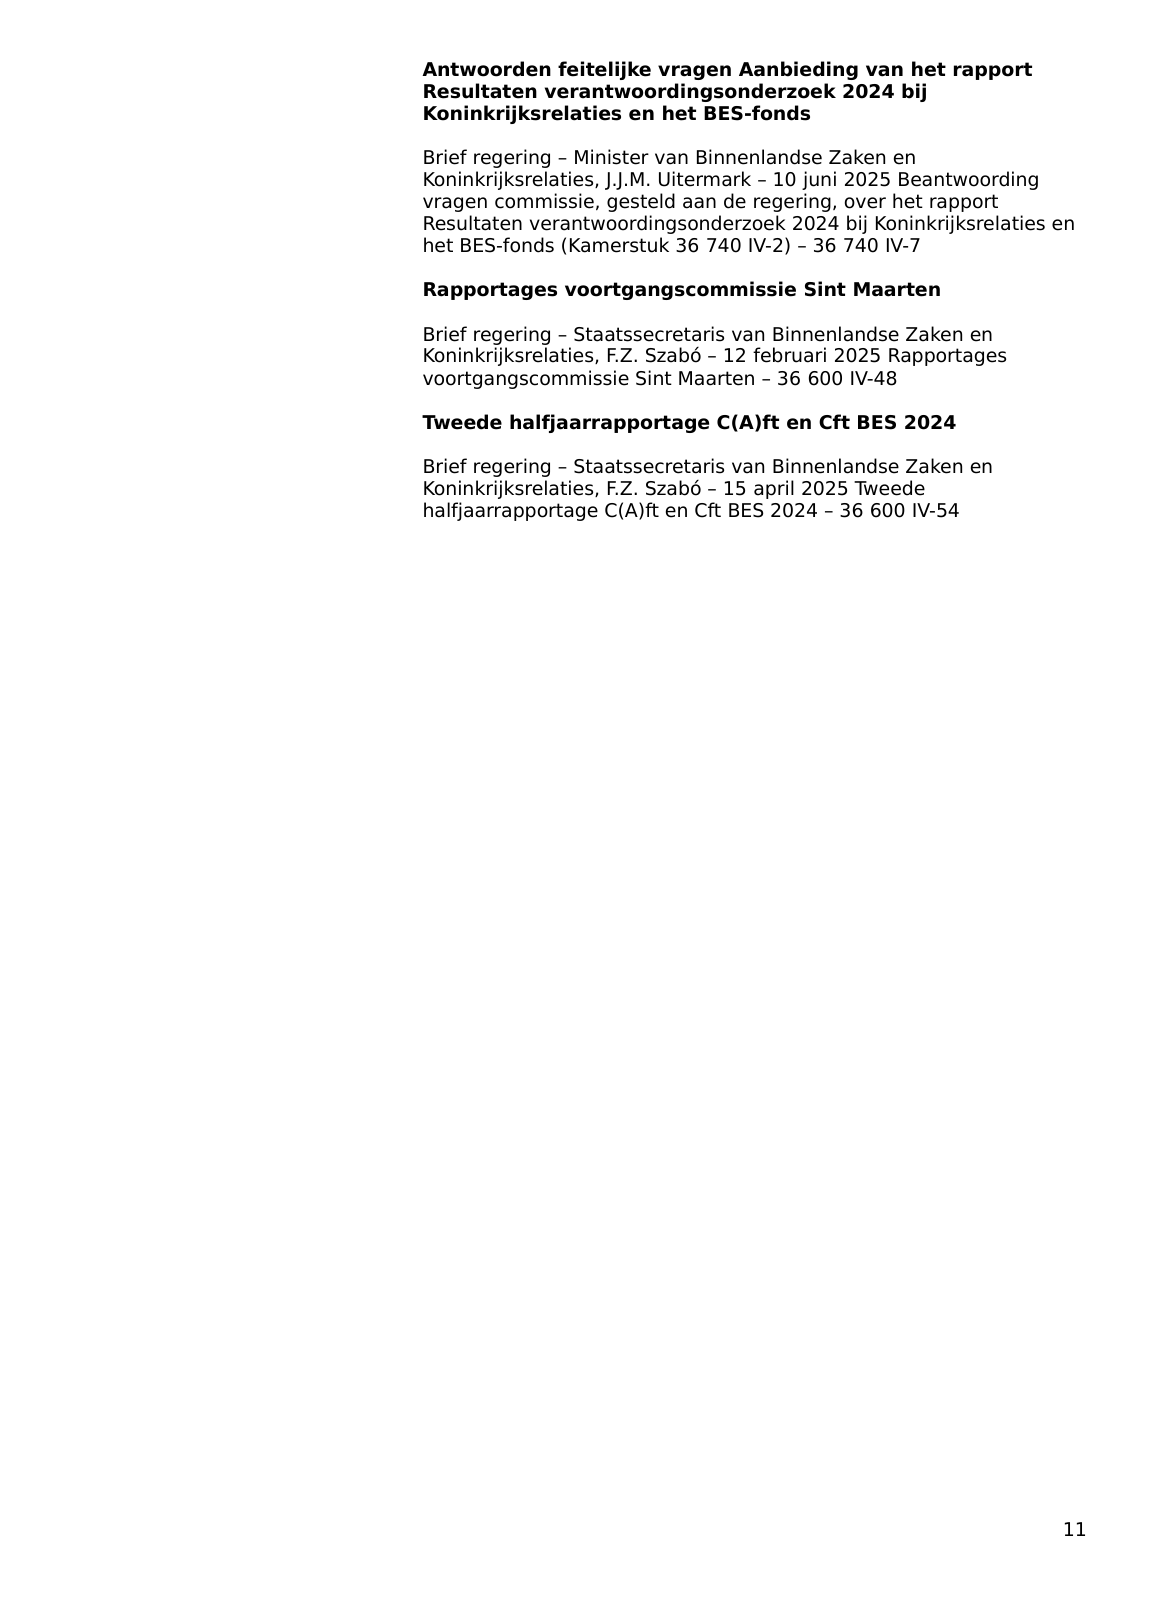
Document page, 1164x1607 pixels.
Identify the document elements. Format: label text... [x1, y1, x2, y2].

subtitle Antwoorden feitelijke vragen Aanbieding van het rapport Resultaten verantwoordingsonderzoek 2024 bij Koninkrijksrelaties en het BES-fonds [422, 59, 1087, 125]
subtitle Rapportages voortgangscommissie Sint Maarten [422, 279, 1087, 301]
text Brief regering – Staatssecretaris van Binnenlandse Zaken en Koninkrijksrelaties, F.Z. Szabó – 12 februari 2025 Rapportages voortgangscommissie Sint Maarten – 36 600 IV-48 [422, 323, 1087, 389]
text Brief regering – Staatssecretaris van Binnenlandse Zaken en Koninkrijksrelaties, F.Z. Szabó – 15 april 2025 Tweede halfjaarrapportage C(A)ft en Cft BES 2024 – 36 600 IV-54 [422, 456, 1087, 522]
text Brief regering – Minister van Binnenlandse Zaken en Koninkrijksrelaties, J.J.M. Uitermark – 10 juni 2025 Beantwoording vragen commissie, gesteld aan de regering, over het rapport Resultaten verantwoordingsonderzoek 2024 bij Koninkrijksrelaties en het BES-fonds (Kamerstuk 36 740 IV-2) – 36 740 IV-7 [422, 147, 1087, 257]
subtitle Tweede halfjaarrapportage C(A)ft en Cft BES 2024 [422, 412, 1087, 433]
